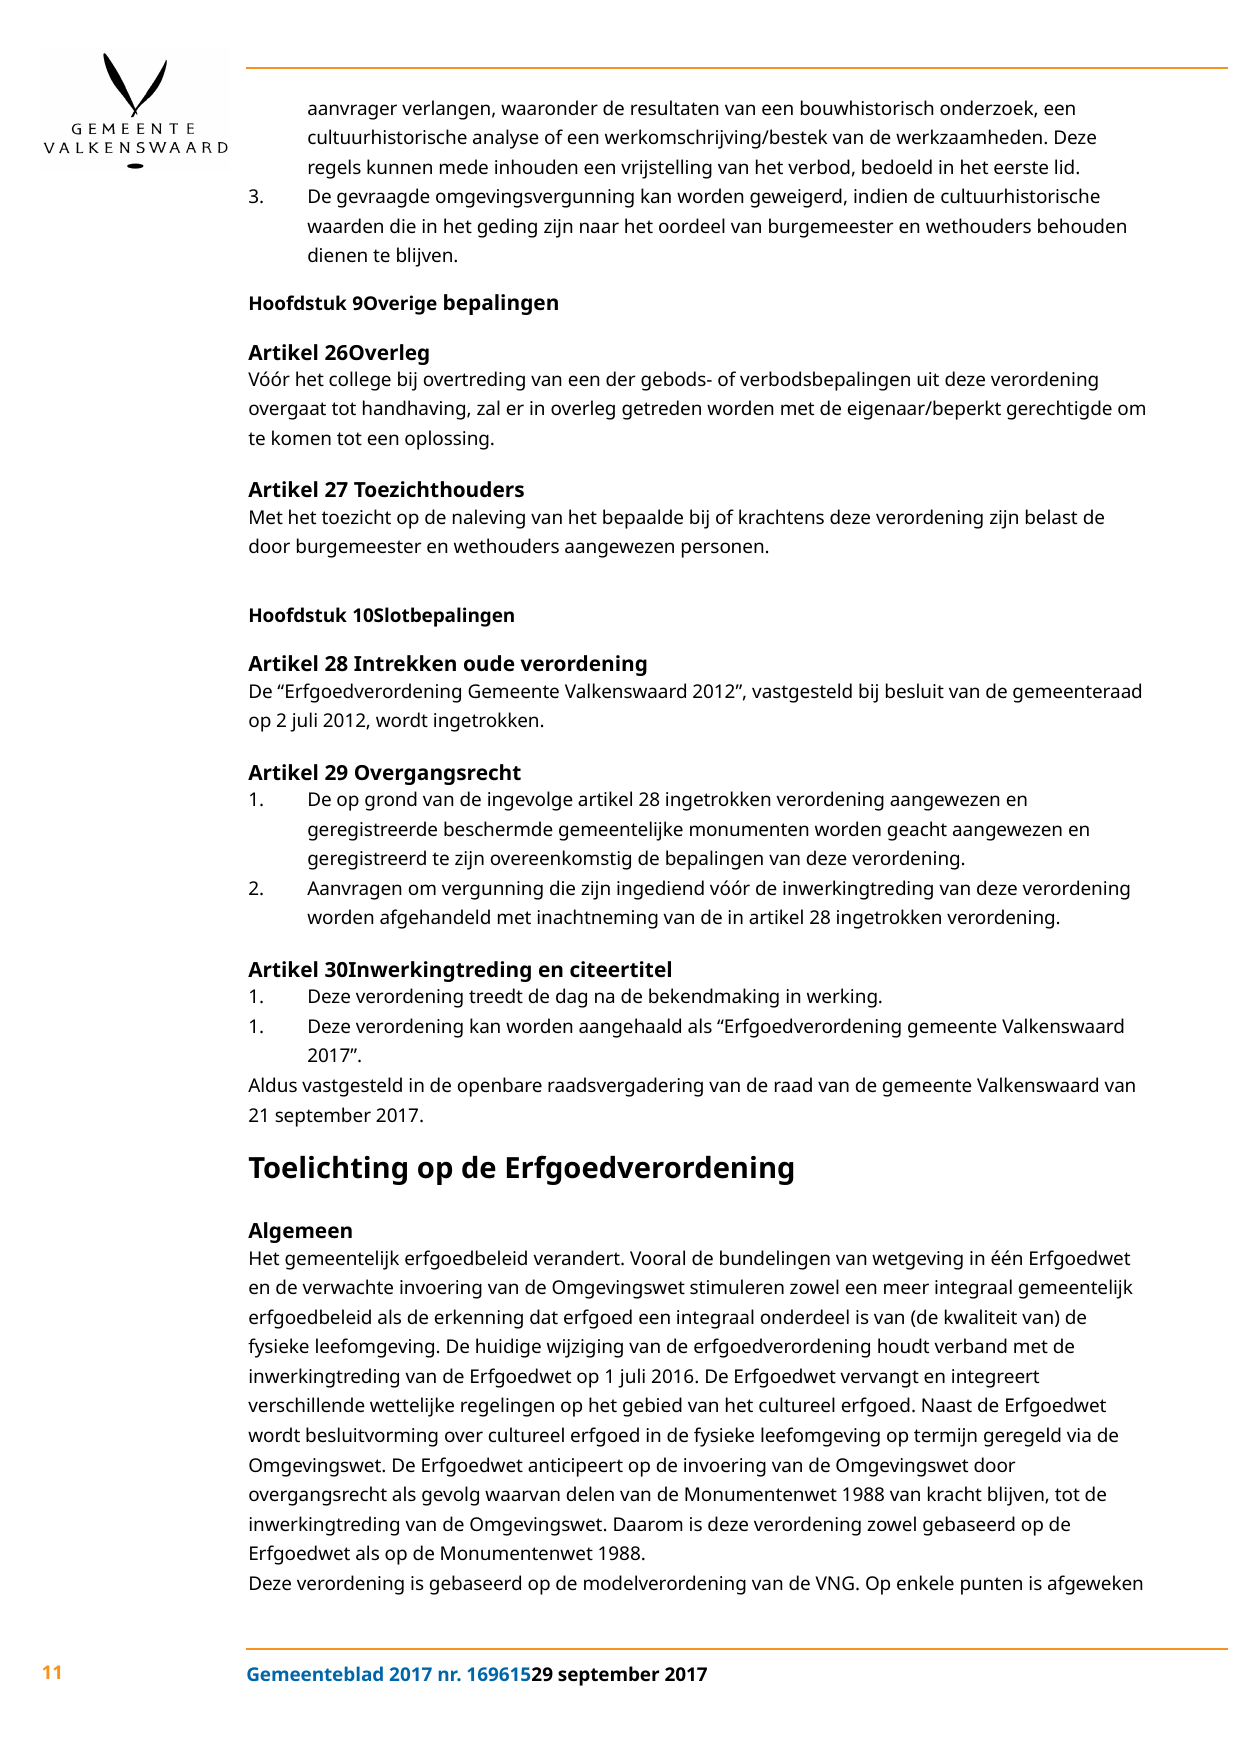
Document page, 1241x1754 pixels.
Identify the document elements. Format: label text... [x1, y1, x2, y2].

text Artikel 27 Toezichthouders [248, 476, 1152, 504]
list De gevraagde omgevingsvergunning kan worden geweigerd, indien de cultuurhistorische waarden die in het geding zijn naar het oordeel van burgemeester en wethouders behouden dienen te blijven. [248, 183, 1152, 268]
text Artikel 28 Intrekken oude verordening [248, 649, 1152, 678]
text Algemeen [248, 1216, 1152, 1245]
list Deze verordening treedt de dag na de bekendmaking in werking. [248, 983, 1152, 1009]
text Artikel 26Overleg [248, 338, 1152, 366]
text Vóór het college bij overtreding van een der gebods- of verbodsbepalingen uit deze verordening overgaat tot handhaving, zal er in overleg getreden worden met de eigenaar/beperkt gerechtigde om te komen tot een oplossing. [248, 366, 1152, 451]
text Aldus vastgesteld in de openbare raadsvergadering van de raad van de gemeente Valkenswaard van 21 september 2017. [248, 1072, 1152, 1127]
text Hoofdstuk 10Slotbepalingen [248, 600, 1152, 628]
text Hoofdstuk 9Overige bepalingen [248, 288, 1152, 317]
picture [41, 47, 231, 172]
text De “Erfgoedverordening Gemeente Valkenswaard 2012”, vastgesteld bij besluit van de gemeenteraad op 2 juli 2012, wordt ingetrokken. [248, 678, 1152, 733]
list De op grond van de ingevolge artikel 28 ingetrokken verordening aangewezen en geregistreerde beschermde gemeentelijke monumenten worden geacht aangewezen en geregistreerd te zijn overeenkomstig de bepalingen van deze verordening. [248, 786, 1152, 871]
text Artikel 29 Overgangsrecht [248, 758, 1152, 786]
list Deze verordening kan worden aangehaald als “Erfgoedverordening gemeente Valkenswaard 2017”. [248, 1013, 1152, 1068]
list Aanvragen om vergunning die zijn ingediend vóór de inwerkingtreding van deze verordening worden afgehandeld met inachtneming van de in artikel 28 ingetrokken verordening. [248, 875, 1152, 930]
text Deze verordening is gebaseerd op de modelverordening van de VNG. Op enkele punten is afgeweken [248, 1570, 1152, 1596]
text Met het toezicht op de naleving van het bepaalde bij of krachtens deze verordening zijn belast de door burgemeester en wethouders aangewezen personen. [248, 504, 1152, 559]
text Toelichting op de Erfgoedverordening [248, 1147, 1152, 1187]
text Het gemeentelijk erfgoedbeleid verandert. Vooral de bundelingen van wetgeving in één Erfgoedwet en de verwachte invoering van de Omgevingswet stimuleren zowel een meer integraal gemeentelijk erfgoedbeleid als de erkenning dat erfgoed een integraal onderdeel is van (de kwaliteit van) de fysieke leefomgeving. De huidige wijziging van de erfgoedverordening houdt verband met de inwerkingtreding van de Erfgoedwet op 1 juli 2016. De Erfgoedwet vervangt en integreert verschillende wettelijke regelingen op het gebied van het cultureel erfgoed. Naast de Erfgoedwet wordt besluitvorming over cultureel erfgoed in de fysieke leefomgeving op termijn geregeld via de Omgevingswet. De Erfgoedwet anticipeert op de invoering van de Omgevingswet door overgangsrecht als gevolg waarvan delen van de Monumentenwet 1988 van kracht blijven, tot de inwerkingtreding van de Omgevingswet. Daarom is deze verordening zowel gebaseerd op de Erfgoedwet als op de Monumentenwet 1988. [248, 1245, 1152, 1566]
list aanvrager verlangen, waaronder de resultaten van een bouwhistorisch onderzoek, een cultuurhistorische analyse of een werkomschrijving/bestek van de werkzaamheden. Deze regels kunnen mede inhouden een vrijstelling van het verbod, bedoeld in het eerste lid. [248, 95, 1152, 180]
text Artikel 30Inwerkingtreding en citeertitel [248, 955, 1152, 983]
